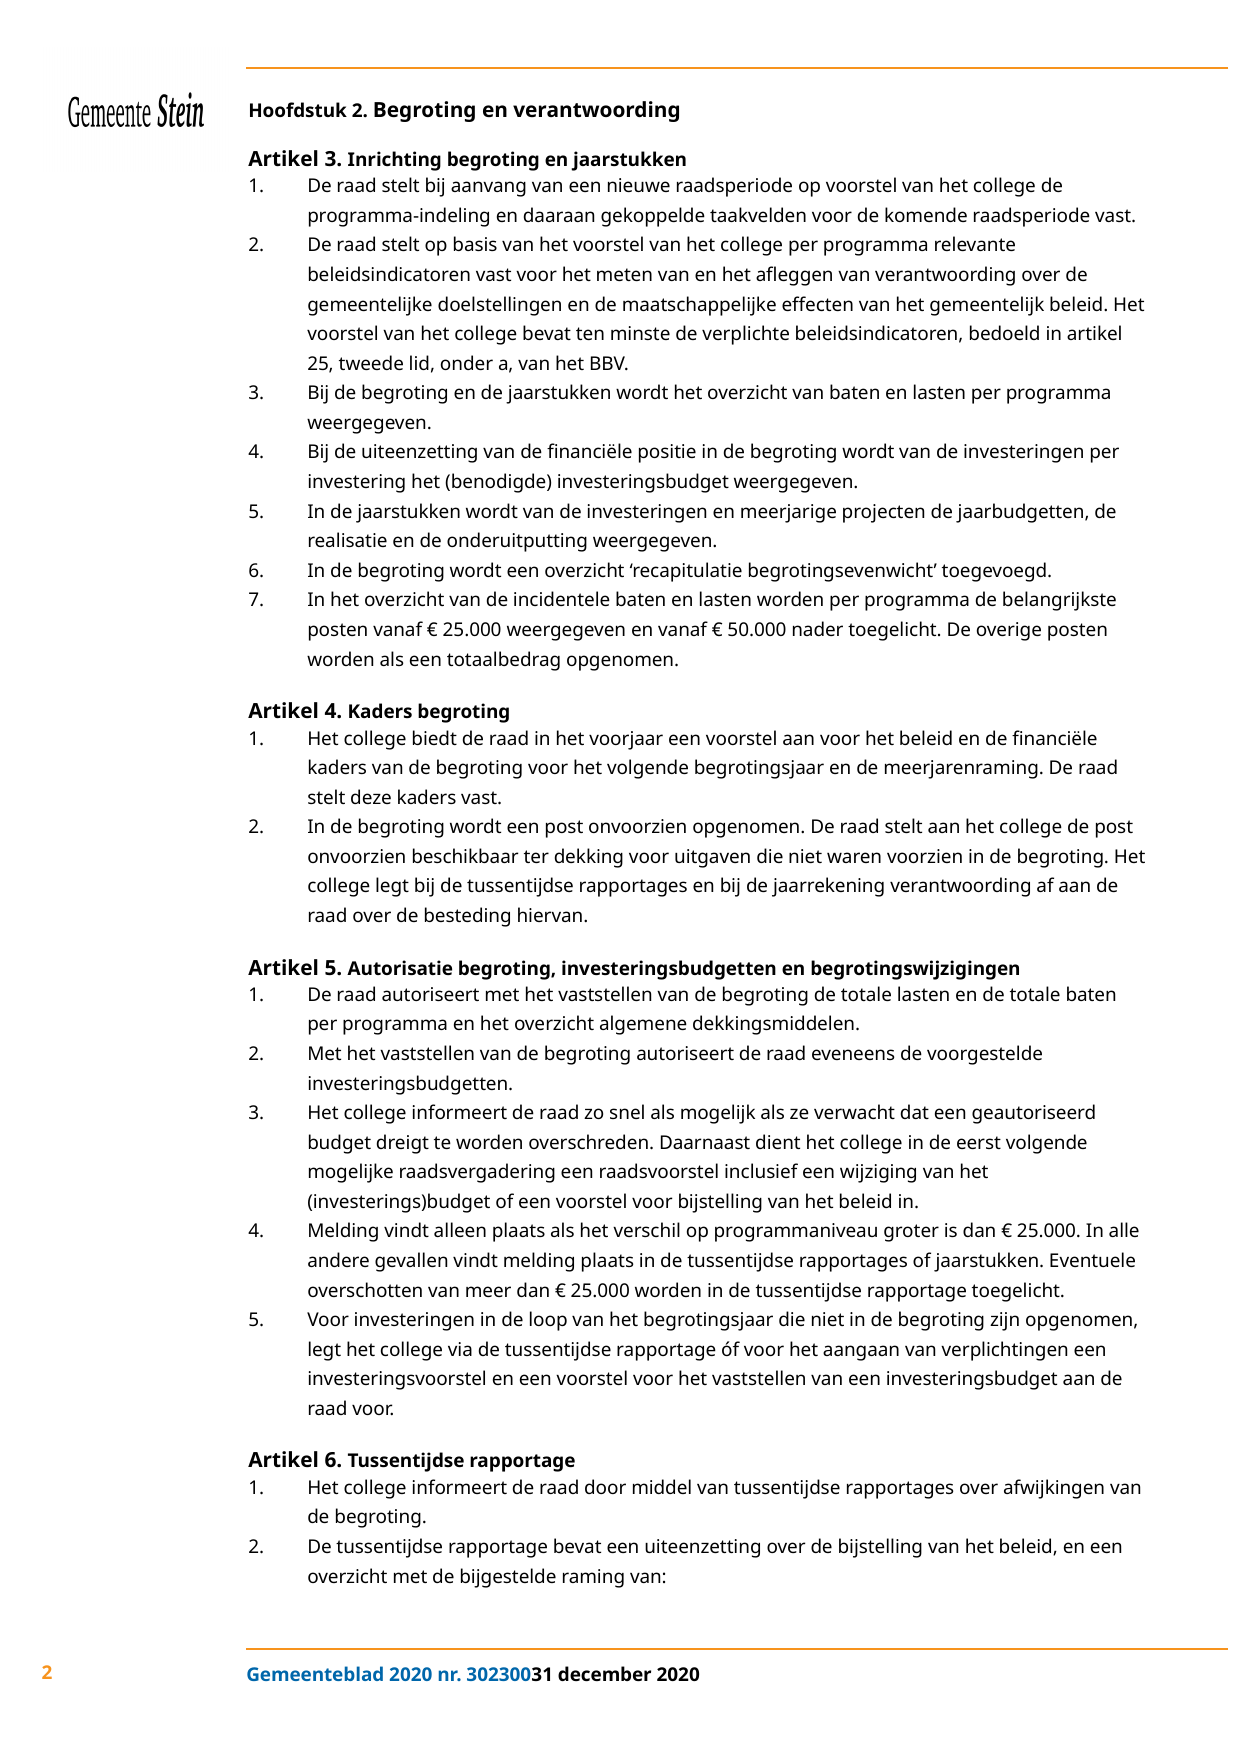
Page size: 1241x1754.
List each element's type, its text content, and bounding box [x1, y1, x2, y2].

list Bij de begroting en de jaarstukken wordt het overzicht van baten en lasten per programma weergegeven. [248, 379, 1152, 435]
list Bij de uiteenzetting van de financiële positie in de begroting wordt van de investeringen per investering het (benodigde) investeringsbudget weergegeven. [248, 439, 1152, 494]
list In het overzicht van de incidentele baten en lasten worden per programma de belangrijkste posten vanaf € 25.000 weergegeven en vanaf € 50.000 nader toegelicht. De overige posten worden als een totaalbedrag opgenomen. [248, 587, 1152, 672]
text Artikel 6. Tussentijdse rapportage [248, 1446, 1152, 1474]
list In de jaarstukken wordt van de investeringen en meerjarige projecten de jaarbudgetten, de realisatie en de onderuitputting weergegeven. [248, 498, 1152, 553]
list In de begroting wordt een overzicht ‘recapitulatie begrotingsevenwicht’ toegevoegd. [248, 557, 1152, 583]
list De tussentijdse rapportage bevat een uiteenzetting over de bijstelling van het beleid, en een overzicht met de bijgestelde raming van: [248, 1533, 1152, 1588]
list Voor investeringen in de loop van het begrotingsjaar die niet in de begroting zijn opgenomen, legt het college via de tussentijdse rapportage óf voor het aangaan van verplichtingen een investeringsvoorstel en een voorstel voor het vaststellen van een investeringsbudget aan de raad voor. [248, 1306, 1152, 1421]
list De raad stelt op basis van het voorstel van het college per programma relevante beleidsindicatoren vast voor het meten van en het afleggen van verantwoording over de gemeentelijke doelstellingen en de maatschappelijke effecten van het gemeentelijk beleid. Het voorstel van het college bevat ten minste de verplichte beleidsindicatoren, bedoeld in artikel 25, tweede lid, onder a, van het BBV. [248, 232, 1152, 376]
list Met het vaststellen van de begroting autoriseert de raad eveneens de voorgestelde investeringsbudgetten. [248, 1040, 1152, 1096]
text Artikel 4. Kaders begroting [248, 696, 1152, 725]
list In de begroting wordt een post onvoorzien opgenomen. De raad stelt aan het college de post onvoorzien beschikbaar ter dekking voor uitgaven die niet waren voorzien in de begroting. Het college legt bij de tussentijdse rapportages en bij de jaarrekening verantwoording af aan de raad over de besteding hiervan. [248, 813, 1152, 928]
list De raad autoriseert met het vaststellen van de begroting de totale lasten en de totale baten per programma en het overzicht algemene dekkingsmiddelen. [248, 981, 1152, 1036]
text Artikel 5. Autorisatie begroting, investeringsbudgetten en begrotingswijzigingen [248, 953, 1152, 981]
list De raad stelt bij aanvang van een nieuwe raadsperiode op voorstel van het college de programma-indeling en daaraan gekoppelde taakvelden voor de komende raadsperiode vast. [248, 172, 1152, 228]
list Het college biedt de raad in het voorjaar een voorstel aan voor het beleid en de financiële kaders van de begroting voor het volgende begrotingsjaar en de meerjarenraming. De raad stelt deze kaders vast. [248, 725, 1152, 809]
list Melding vindt alleen plaats als het verschil op programmaniveau groter is dan € 25.000. In alle andere gevallen vindt melding plaats in de tussentijdse rapportages of jaarstukken. Eventuele overschotten van meer dan € 25.000 worden in de tussentijdse rapportage toegelicht. [248, 1218, 1152, 1303]
list Het college informeert de raad door middel van tussentijdse rapportages over afwijkingen van de begroting. [248, 1474, 1152, 1529]
text Artikel 3. Inrichting begroting en jaarstukken [248, 144, 1152, 172]
text Hoofdstuk 2. Begroting en verantwoording [248, 95, 1152, 123]
list Het college informeert de raad zo snel als mogelijk als ze verwacht dat een geautoriseerd budget dreigt te worden overschreden. Daarnaast dient het college in de eerst volgende mogelijke raadsvergadering een raadsvoorstel inclusief een wijziging van het (investerings)budget of een voorstel voor bijstelling van het beleid in. [248, 1099, 1152, 1214]
picture [41, 47, 231, 172]
